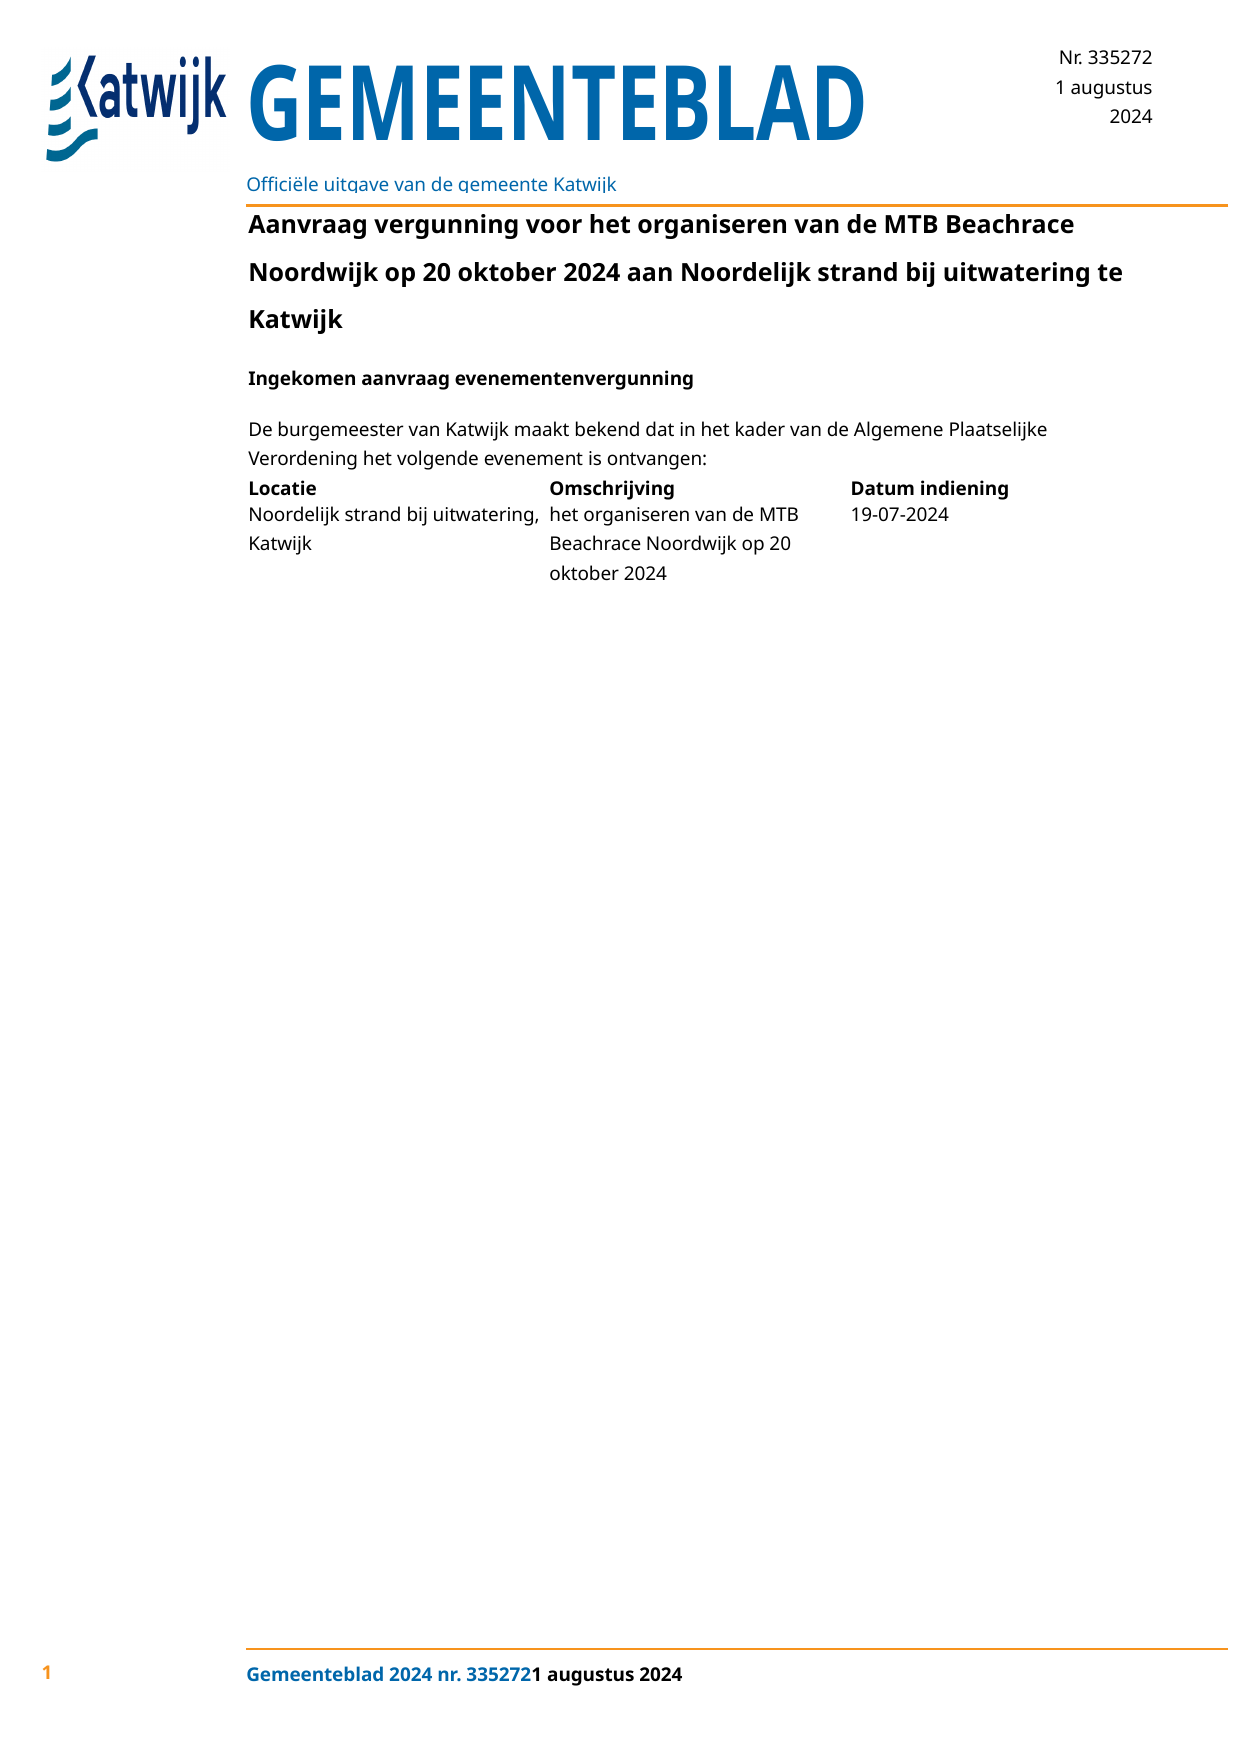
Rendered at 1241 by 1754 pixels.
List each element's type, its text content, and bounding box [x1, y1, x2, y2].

text Aanvraag vergunning voor het organiseren van de MTB Beachrace Noordwijk op 20 oktober 2024 aan Noordelijk strand bij uitwatering te Katwijk [248, 207, 1152, 336]
table_cell het organiseren van de MTB Beachrace Noordwijk op 20 oktober 2024 [549, 501, 850, 586]
text De burgemeester van Katwijk maakt bekend dat in het kader van de Algemene Plaatselijke Verordening het volgende evenement is ontvangen: [248, 416, 1152, 471]
text Ingekomen aanvraag evenementenvergunning [248, 366, 1152, 391]
picture [41, 47, 231, 172]
table_header Omschrijving [549, 475, 850, 501]
table_cell 19-07-2024 [850, 501, 1152, 586]
table_header Locatie [248, 475, 549, 501]
table_cell Noordelijk strand bij uitwatering, Katwijk [248, 501, 549, 586]
table_header Datum indiening [850, 475, 1152, 501]
